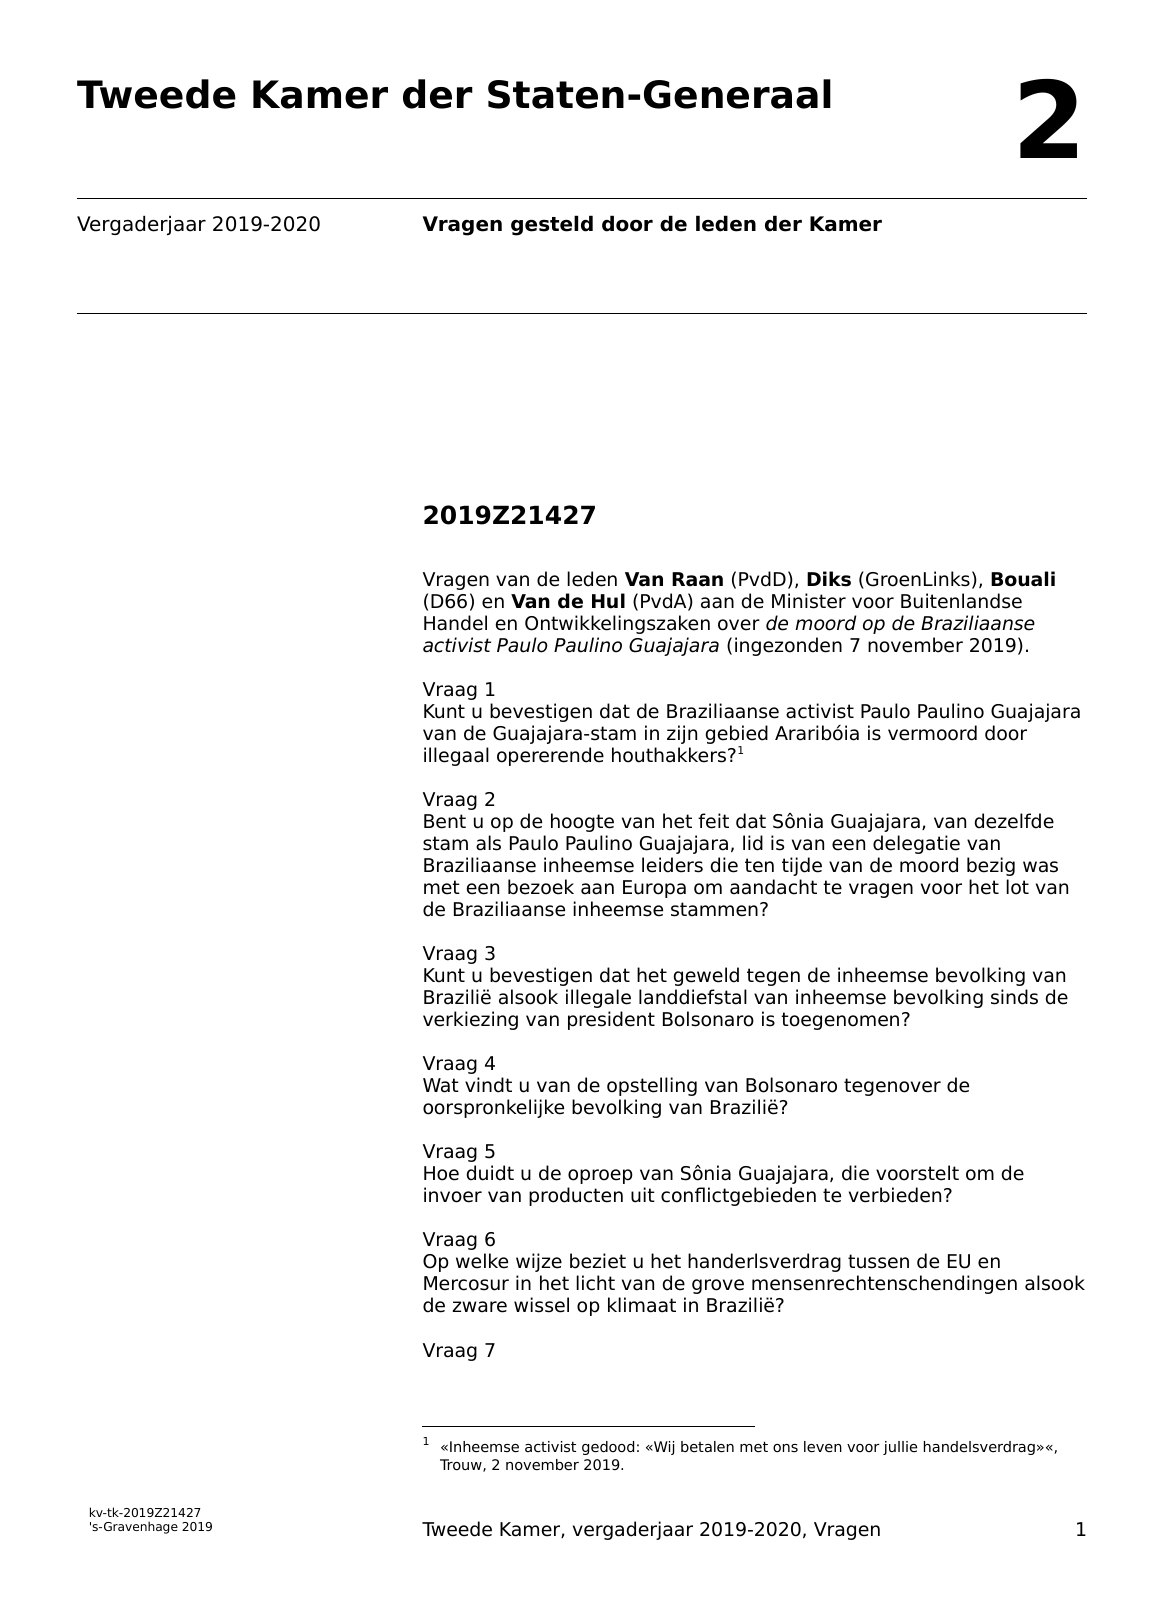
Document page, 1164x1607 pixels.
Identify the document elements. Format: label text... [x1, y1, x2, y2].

text Vraag 2 [422, 789, 1087, 811]
table_cell Vergaderjaar 2019-2020 [77, 199, 422, 313]
table_header Tweede Kamer der Staten-Generaal [77, 59, 886, 198]
text Kunt u bevestigen dat het geweld tegen de inheemse bevolking van Brazilië alsook illegale landdiefstal van inheemse bevolking sinds de verkiezing van president Bolsonaro is toegenomen? [422, 965, 1087, 1031]
table_cell Vragen gesteld door de leden der Kamer [422, 199, 1087, 313]
text Vragen van de leden Van Raan (PvdD), Diks (GroenLinks), Bouali (D66) en Van de Hul (PvdA) aan de Minister voor Buitenlandse Handel en Ontwikkelingszaken over de moord op de Braziliaanse activist Paulo Paulino Guajajara (ingezonden 7 november 2019). [422, 569, 1087, 657]
text 2019Z21427 [422, 501, 1087, 531]
text 's-Gravenhage 2019 [88, 1520, 323, 1534]
text Wat vindt u van de opstelling van Bolsonaro tegenover de oorspronkelijke bevolking van Brazilië? [422, 1075, 1087, 1119]
table_header 2 [886, 59, 1087, 198]
text Vraag 3 [422, 943, 1087, 965]
text Vraag 5 [422, 1141, 1087, 1163]
text kv-tk-2019Z21427 [88, 1506, 323, 1520]
text Vraag 1 [422, 679, 1087, 701]
text Bent u op de hoogte van het feit dat Sônia Guajajara, van dezelfde stam als Paulo Paulino Guajajara, lid is van een delegatie van Braziliaanse inheemse leiders die ten tijde van de moord bezig was met een bezoek aan Europa om aandacht te vragen voor het lot van de Braziliaanse inheemse stammen? [422, 811, 1087, 921]
text Hoe duidt u de oproep van Sônia Guajajara, die voorstelt om de invoer van producten uit conflictgebieden te verbieden? [422, 1163, 1087, 1207]
text Vraag 7 [422, 1339, 1087, 1361]
text «Inheemse activist gedood: «Wij betalen met ons leven voor jullie handelsverdrag»«, Trouw, 2 november 2019. [422, 1435, 1087, 1474]
text Vraag 6 [422, 1229, 1087, 1251]
text Op welke wijze beziet u het handerlsverdrag tussen de EU en Mercosur in het licht van de grove mensenrechtenschendingen alsook de zware wissel op klimaat in Brazilië? [422, 1251, 1087, 1317]
text Kunt u bevestigen dat de Braziliaanse activist Paulo Paulino Guajajara van de Guajajara-stam in zijn gebied Araribóia is vermoord door illegaal opererende houthakkers? [422, 701, 1087, 767]
text Vraag 4 [422, 1053, 1087, 1075]
